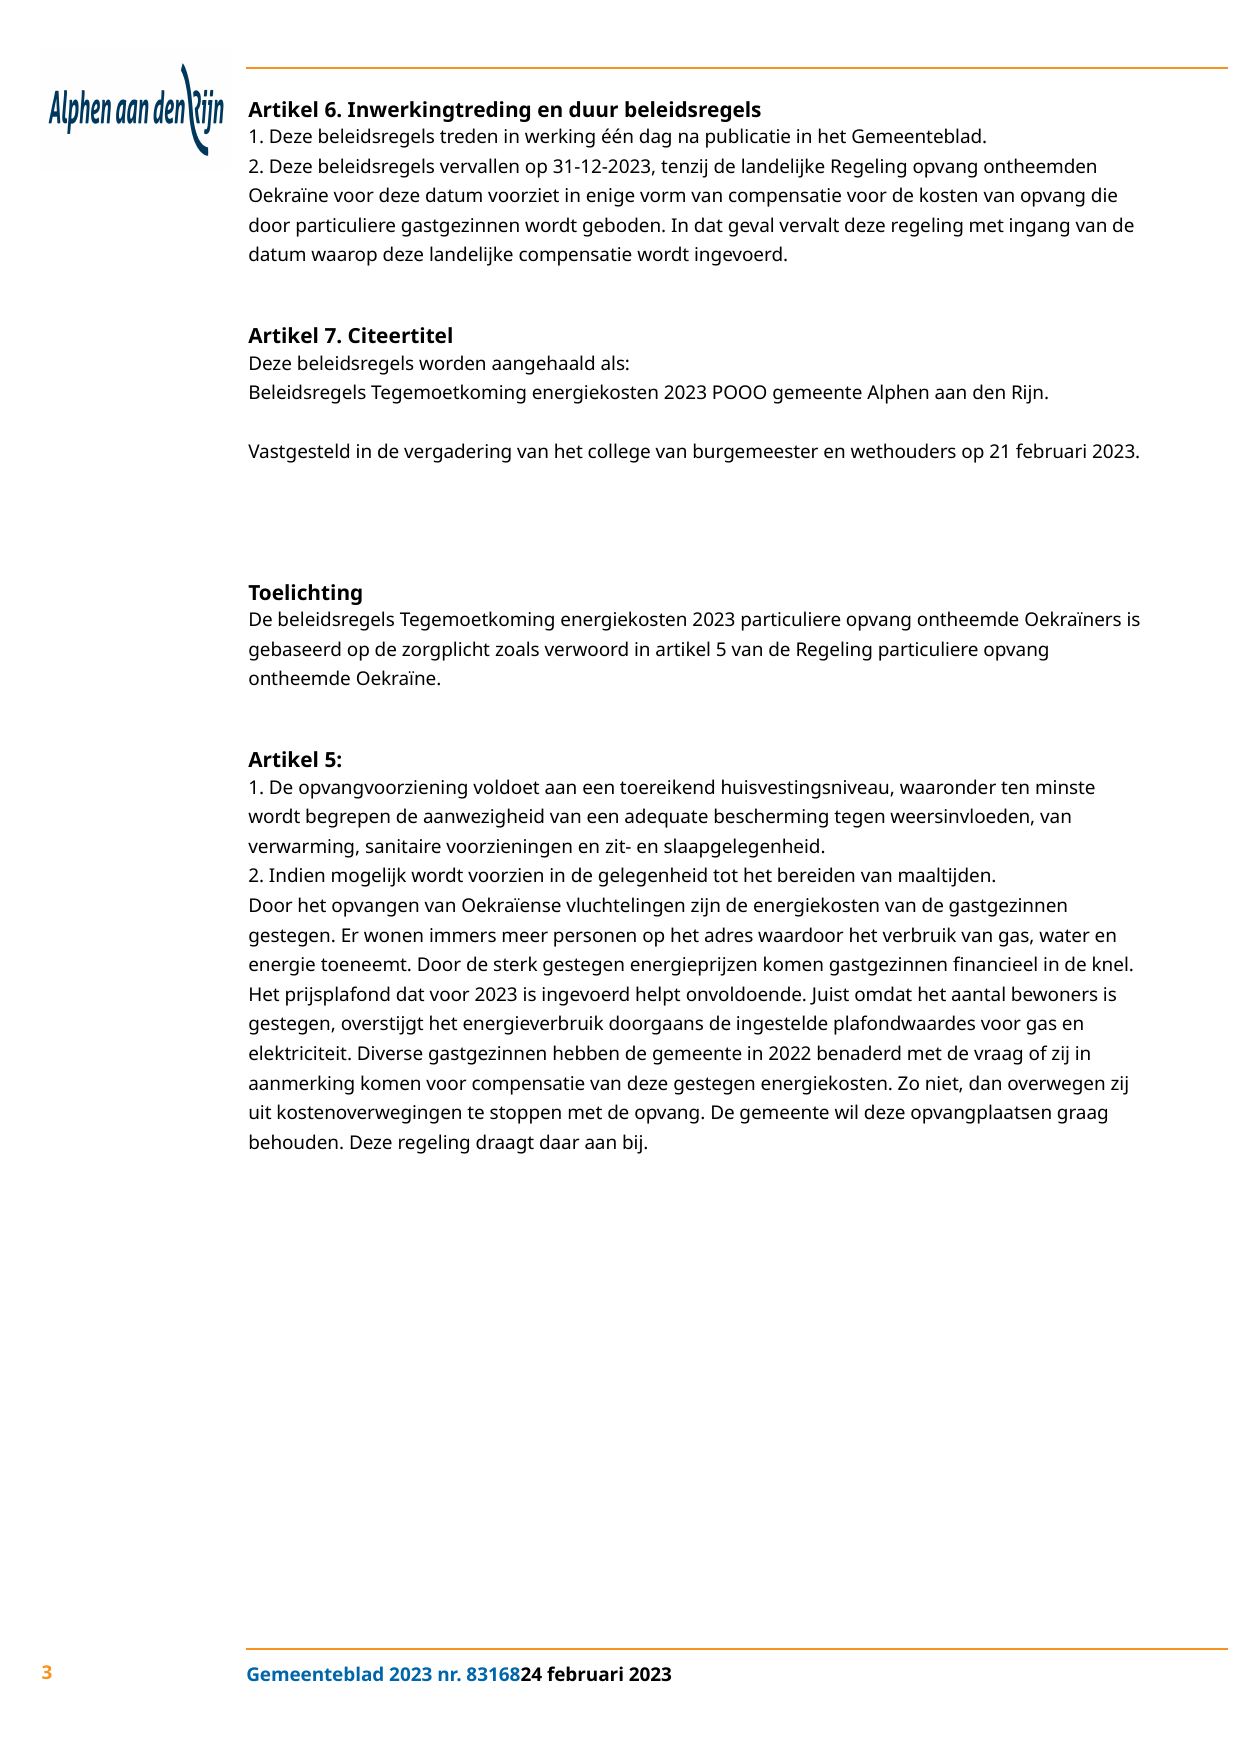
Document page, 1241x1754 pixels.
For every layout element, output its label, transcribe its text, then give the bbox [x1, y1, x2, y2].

text Door het opvangen van Oekraïense vluchtelingen zijn de energiekosten van de gastgezinnen gestegen. Er wonen immers meer personen op het adres waardoor het verbruik van gas, water en energie toeneemt. Door de sterk gestegen energieprijzen komen gastgezinnen financieel in de knel. Het prijsplafond dat voor 2023 is ingevoerd helpt onvoldoende. Juist omdat het aantal bewoners is gestegen, overstijgt het energieverbruik doorgaans de ingestelde plafondwaardes voor gas en elektriciteit. Diverse gastgezinnen hebben de gemeente in 2022 benaderd met de vraag of zij in aanmerking komen voor compensatie van deze gestegen energiekosten. Zo niet, dan overwegen zij uit kostenoverwegingen te stoppen met de opvang. De gemeente wil deze opvangplaatsen graag behouden. Deze regeling draagt daar aan bij. [248, 892, 1152, 1155]
text 2. Indien mogelijk wordt voorzien in de gelegenheid tot het bereiden van maaltijden. [248, 863, 1152, 888]
text De beleidsregels Tegemoetkoming energiekosten 2023 particuliere opvang ontheemde Oekraïners is gebaseerd op de zorgplicht zoals verwoord in artikel 5 van de Regeling particuliere opvang ontheemde Oekraïne. [248, 606, 1152, 691]
text 1. De opvangvoorziening voldoet aan een toereikend huisvestingsniveau, waaronder ten minste wordt begrepen de aanwezigheid van een adequate bescherming tegen weersinvloeden, van verwarming, sanitaire voorzieningen en zit- en slaapgelegenheid. [248, 774, 1152, 859]
text 2. Deze beleidsregels vervallen op 31-12-2023, tenzij de landelijke Regeling opvang ontheemden Oekraïne voor deze datum voorziet in enige vorm van compensatie voor de kosten van opvang die door particuliere gastgezinnen wordt geboden. In dat geval vervalt deze regeling met ingang van de datum waarop deze landelijke compensatie wordt ingevoerd. [248, 153, 1152, 267]
text Artikel 7. Citeertitel [248, 322, 1152, 350]
text Artikel 5: [248, 746, 1152, 774]
text 1. Deze beleidsregels treden in werking één dag na publicatie in het Gemeenteblad. [248, 123, 1152, 149]
text Vastgesteld in de vergadering van het college van burgemeester en wethouders op 21 februari 2023. [248, 439, 1152, 464]
picture [41, 47, 231, 172]
text Toelichting [248, 578, 1152, 606]
text Artikel 6. Inwerkingtreding en duur beleidsregels [248, 95, 1152, 123]
text Deze beleidsregels worden aangehaald als: [248, 350, 1152, 376]
text Beleidsregels Tegemoetkoming energiekosten 2023 POOO gemeente Alphen aan den Rijn. [248, 379, 1152, 405]
